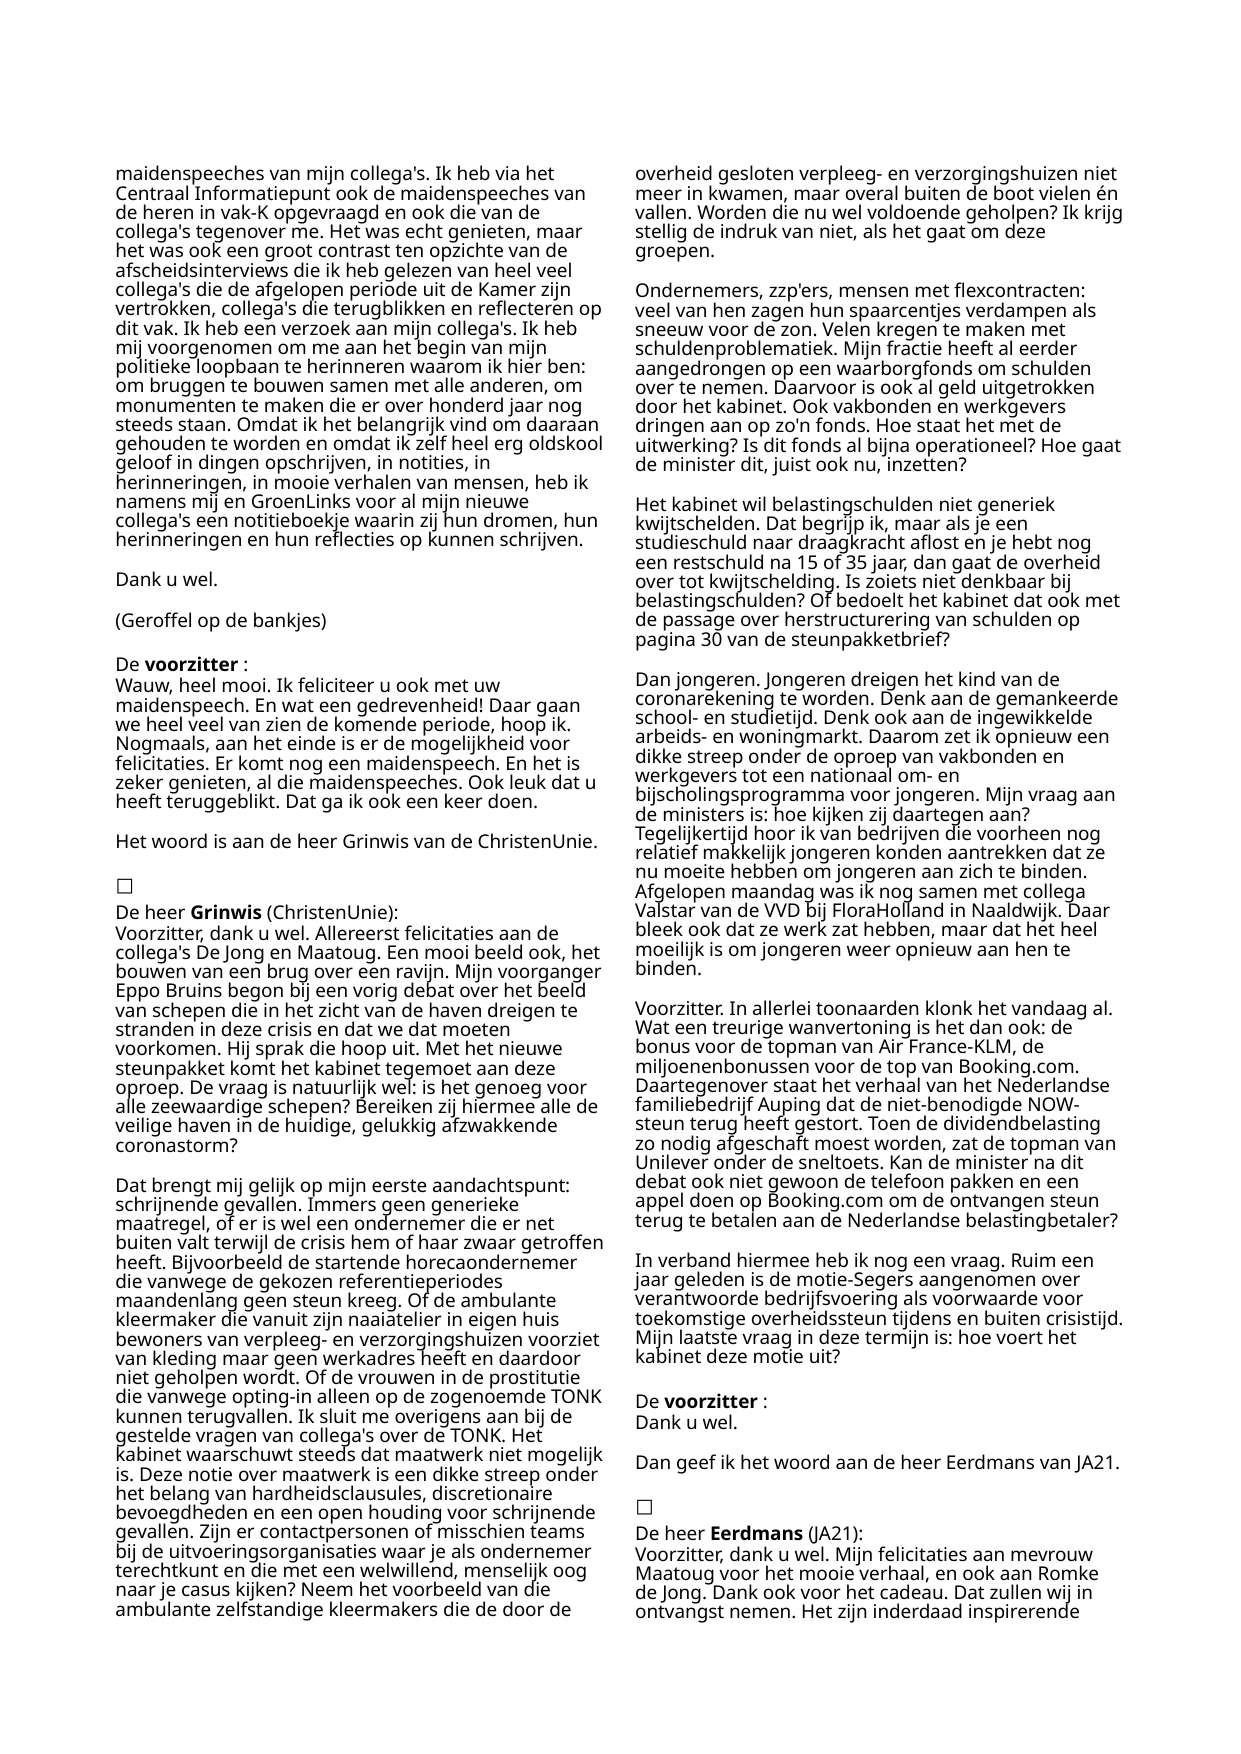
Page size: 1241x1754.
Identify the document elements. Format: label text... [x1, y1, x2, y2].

text In verband hiermee heb ik nog een vraag. Ruim een jaar geleden is de motie-Segers aangenomen over verantwoorde bedrijfsvoering als voorwaarde voor toekomstige overheidssteun tijdens en buiten crisistijd. Mijn laatste vraag in deze termijn is: hoe voert het kabinet deze motie uit? [635, 1252, 1125, 1367]
text De voorzitter : [635, 1388, 1125, 1414]
text Ondernemers, zzp'ers, mensen met flexcontracten: veel van hen zagen hun spaarcentjes verdampen als sneeuw voor de zon. Velen kregen te maken met schuldenproblematiek. Mijn fractie heeft al eerder aangedrongen op een waarborgfonds om schulden over te nemen. Daarvoor is ook al geld uitgetrokken door het kabinet. Ook vakbonden en werkgevers dringen aan op zo'n fonds. Hoe staat het met de uitwerking? Is dit fonds al bijna operationeel? Hoe gaat de minister dit, juist ook nu, inzetten? [635, 282, 1125, 475]
text maidenspeeches van mijn collega's. Ik heb via het Centraal Informatiepunt ook de maidenspeeches van de heren in vak-K opgevraagd en ook die van de collega's tegenover me. Het was echt genieten, maar het was ook een groot contrast ten opzichte van de afscheidsinterviews die ik heb gelezen van heel veel collega's die de afgelopen periode uit de Kamer zijn vertrokken, collega's die terugblikken en reflecteren op dit vak. Ik heb een verzoek aan mijn collega's. Ik heb mij voorgenomen om me aan het begin van mijn politieke loopbaan te herinneren waarom ik hier ben: om bruggen te bouwen samen met alle anderen, om monumenten te maken die er over honderd jaar nog steeds staan. Omdat ik het belangrijk vind om daaraan gehouden te worden en omdat ik zelf heel erg oldskool geloof in dingen opschrijven, in notities, in herinneringen, in mooie verhalen van mensen, heb ik namens mij en GroenLinks voor al mijn nieuwe collega's een notitieboekje waarin zij hun dromen, hun herinneringen en hun reflecties op kunnen schrijven. [115, 165, 605, 551]
text overheid gesloten verpleeg- en verzorgingshuizen niet meer in kwamen, maar overal buiten de boot vielen én vallen. Worden die nu wel voldoende geholpen? Ik krijg stellig de indruk van niet, als het gaat om deze groepen. [635, 165, 1125, 262]
text Dat brengt mij gelijk op mijn eerste aandachtspunt: schrijnende gevallen. Immers geen generieke maatregel, of er is wel een ondernemer die er net buiten valt terwijl de crisis hem of haar zwaar getroffen heeft. Bijvoorbeeld de startende horecaondernemer die vanwege de gekozen referentieperiodes maandenlang geen steun kreeg. Of de ambulante kleermaker die vanuit zijn naaiatelier in eigen huis bewoners van verpleeg- en verzorgingshuizen voorziet van kleding maar geen werkadres heeft en daardoor niet geholpen wordt. Of de vrouwen in de prostitutie die vanwege opting-in alleen op de zogenoemde TONK kunnen terugvallen. Ik sluit me overigens aan bij de gestelde vragen van collega's over de TONK. Het kabinet waarschuwt steeds dat maatwerk niet mogelijk is. Deze notie over maatwerk is een dikke streep onder het belang van hardheidsclausules, discretionaire bevoegdheden en een open houding voor schrijnende gevallen. Zijn er contactpersonen of misschien teams bij de uitvoeringsorganisaties waar je als ondernemer terechtkunt en die met een welwillend, menselijk oog naar je casus kijken? Neem het voorbeeld van die ambulante zelfstandige kleermakers die de door de [115, 1177, 605, 1620]
text Dan jongeren. Jongeren dreigen het kind van de coronarekening te worden. Denk aan de gemankeerde school- en studietijd. Denk ook aan de ingewikkelde arbeids- en woningmarkt. Daarom zet ik opnieuw een dikke streep onder de oproep van vakbonden en werkgevers tot een nationaal om- en bijscholingsprogramma voor jongeren. Mijn vraag aan de ministers is: hoe kijken zij daartegen aan? Tegelijkertijd hoor ik van bedrijven die voorheen nog relatief makkelijk jongeren konden aantrekken dat ze nu moeite hebben om jongeren aan zich te binden. Afgelopen maandag was ik nog samen met collega Valstar van de VVD bij FloraHolland in Naaldwijk. Daar bleek ook dat ze werk zat hebben, maar dat het heel moeilijk is om jongeren weer opnieuw aan hen te binden. [635, 671, 1125, 979]
text ⬜ [635, 1494, 1125, 1520]
text Dank u wel. [635, 1414, 1125, 1433]
text ⬜ [115, 873, 605, 899]
text De heer Grinwis (ChristenUnie): [115, 899, 605, 924]
text Het woord is aan de heer Grinwis van de ChristenUnie. [115, 833, 605, 852]
text De heer Eerdmans (JA21): [635, 1520, 1125, 1546]
text Dank u wel. [115, 571, 605, 591]
text Voorzitter, dank u wel. Mijn felicitaties aan mevrouw Maatoug voor het mooie verhaal, en ook aan Romke de Jong. Dank ook voor het cadeau. Dat zullen wij in ontvangst nemen. Het zijn inderdaad inspirerende [635, 1546, 1125, 1623]
text Wauw, heel mooi. Ik feliciteer u ook met uw maidenspeech. En wat een gedrevenheid! Daar gaan we heel veel van zien de komende periode, hoop ik. Nogmaals, aan het einde is er de mogelijkheid voor felicitaties. Er komt nog een maidenspeech. En het is zeker genieten, al die maidenspeeches. Ook leuk dat u heeft teruggeblikt. Dat ga ik ook een keer doen. [115, 677, 605, 812]
text Het kabinet wil belastingschulden niet generiek kwijtschelden. Dat begrijp ik, maar als je een studieschuld naar draagkracht aflost en je hebt nog een restschuld na 15 of 35 jaar, dan gaat de overheid over tot kwijtschelding. Is zoiets niet denkbaar bij belastingschulden? Of bedoelt het kabinet dat ook met de passage over herstructurering van schulden op pagina 30 van de steunpakketbrief? [635, 496, 1125, 650]
text Voorzitter. In allerlei toonaarden klonk het vandaag al. Wat een treurige wanvertoning is het dan ook: de bonus voor de topman van Air France-KLM, de miljoenenbonussen voor de top van Booking.com. Daartegenover staat het verhaal van het Nederlandse familiebedrijf Auping dat de niet-benodigde NOW-steun terug heeft gestort. Toen de dividendbelasting zo nodig afgeschaft moest worden, zat de topman van Unilever onder de sneltoets. Kan de minister na dit debat ook niet gewoon de telefoon pakken en een appel doen op Booking.com om de ontvangen steun terug te betalen aan de Nederlandse belastingbetaler? [635, 1000, 1125, 1231]
text Voorzitter, dank u wel. Allereerst felicitaties aan de collega's De Jong en Maatoug. Een mooi beeld ook, het bouwen van een brug over een ravijn. Mijn voorganger Eppo Bruins begon bij een vorig debat over het beeld van schepen die in het zicht van de haven dreigen te stranden in deze crisis en dat we dat moeten voorkomen. Hij sprak die hoop uit. Met het nieuwe steunpakket komt het kabinet tegemoet aan deze oproep. De vraag is natuurlijk wel: is het genoeg voor alle zeewaardige schepen? Bereiken zij hiermee alle de veilige haven in de huidige, gelukkig afzwakkende coronastorm? [115, 924, 605, 1156]
text Dan geef ik het woord aan de heer Eerdmans van JA21. [635, 1454, 1125, 1473]
text (Geroffel op de bankjes) [115, 612, 605, 631]
text De voorzitter : [115, 652, 605, 677]
